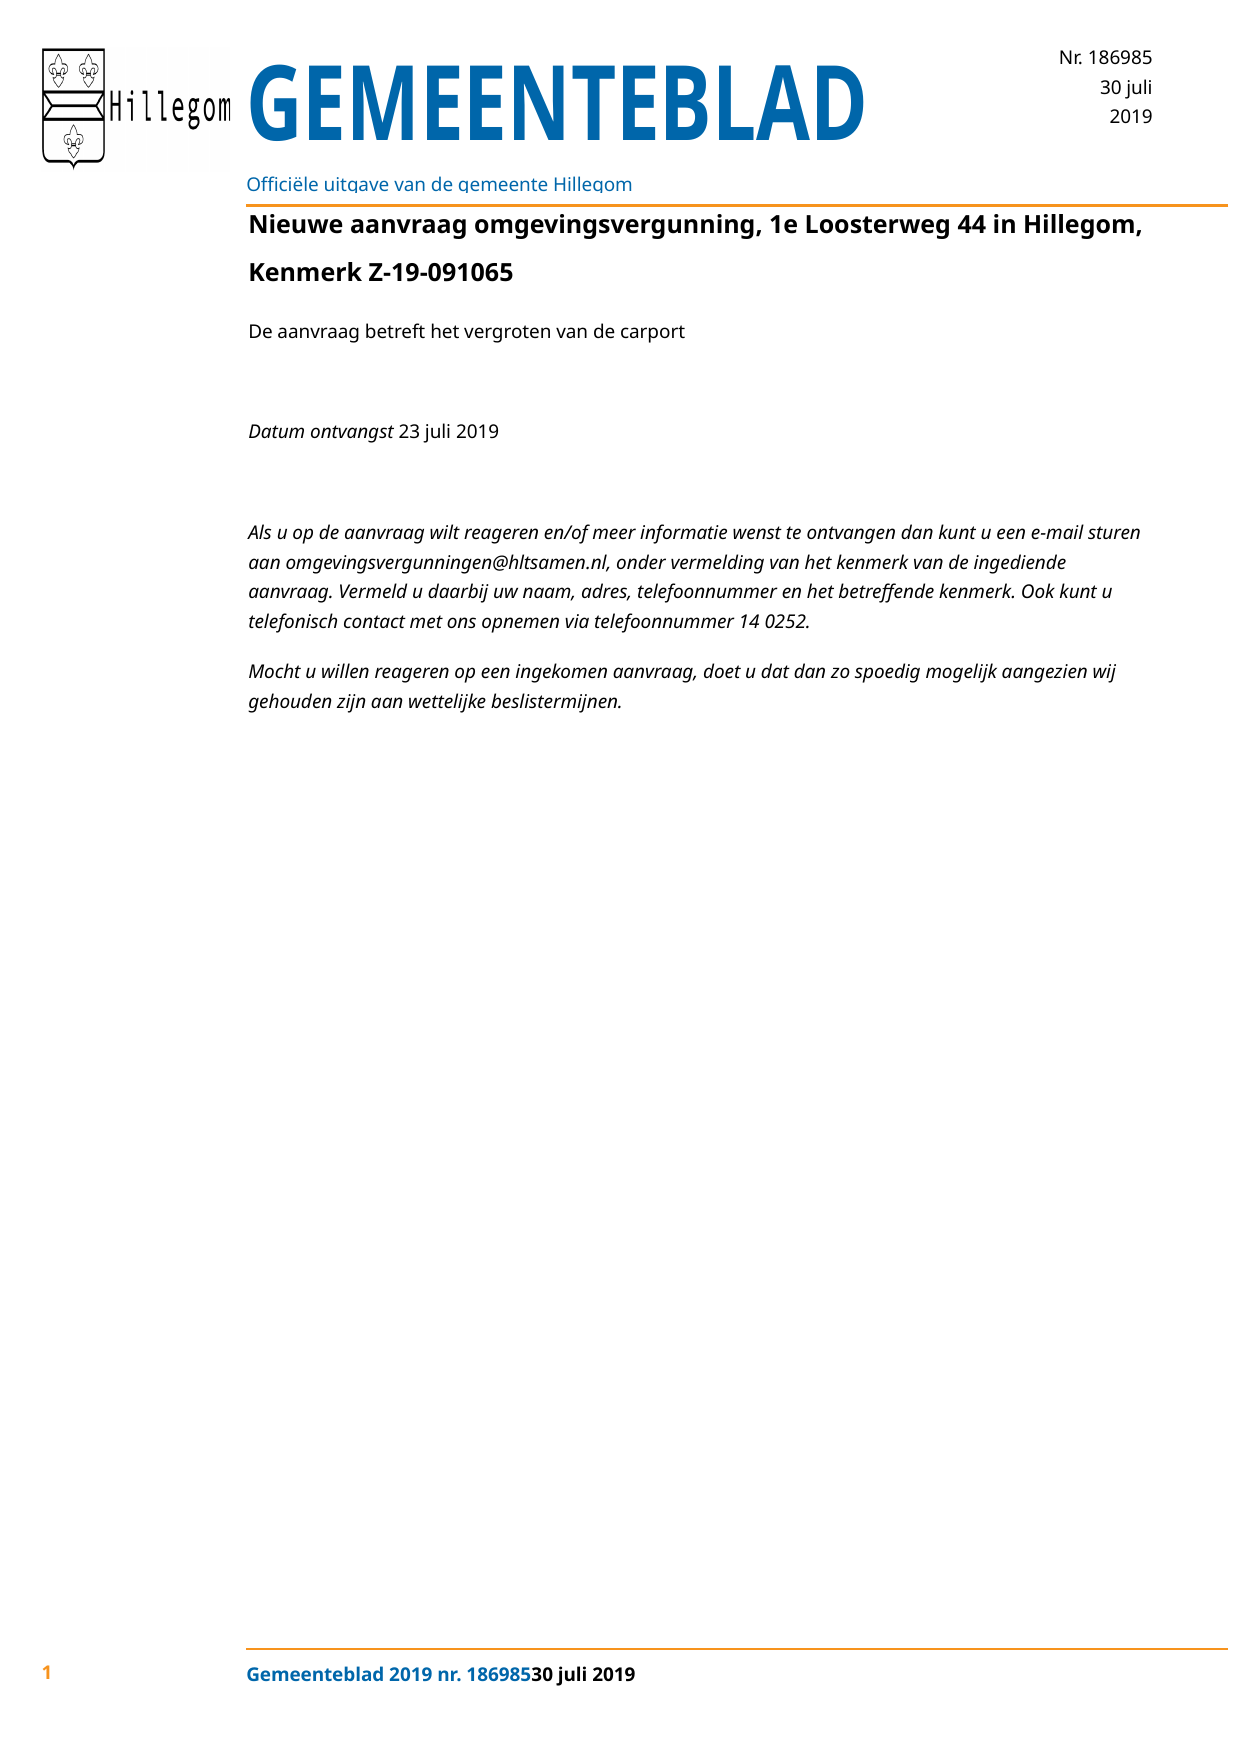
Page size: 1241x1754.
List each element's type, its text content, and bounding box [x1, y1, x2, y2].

text Nieuwe aanvraag omgevingsvergunning, 1e Loosterweg 44 in Hillegom, Kenmerk Z-19-091065 [248, 207, 1152, 288]
text Datum ontvangst 23 juli 2019 [248, 419, 1152, 444]
picture [41, 47, 231, 172]
text De aanvraag betreft het vergroten van de carport [248, 318, 1152, 344]
text Mocht u willen reageren op een ingekomen aanvraag, doet u dat dan zo spoedig mogelijk aangezien wij gehouden zijn aan wettelijke beslistermijnen. [248, 659, 1152, 714]
text Als u op de aanvraag wilt reageren en/of meer informatie wenst te ontvangen dan kunt u een e-mail sturen aan omgevingsvergunningen@hltsamen.nl, onder vermelding van het kenmerk van de ingediende aanvraag. Vermeld u daarbij uw naam, adres, telefoonnummer en het betreffende kenmerk. Ook kunt u telefonisch contact met ons opnemen via telefoonnummer 14 0252. [248, 519, 1152, 634]
